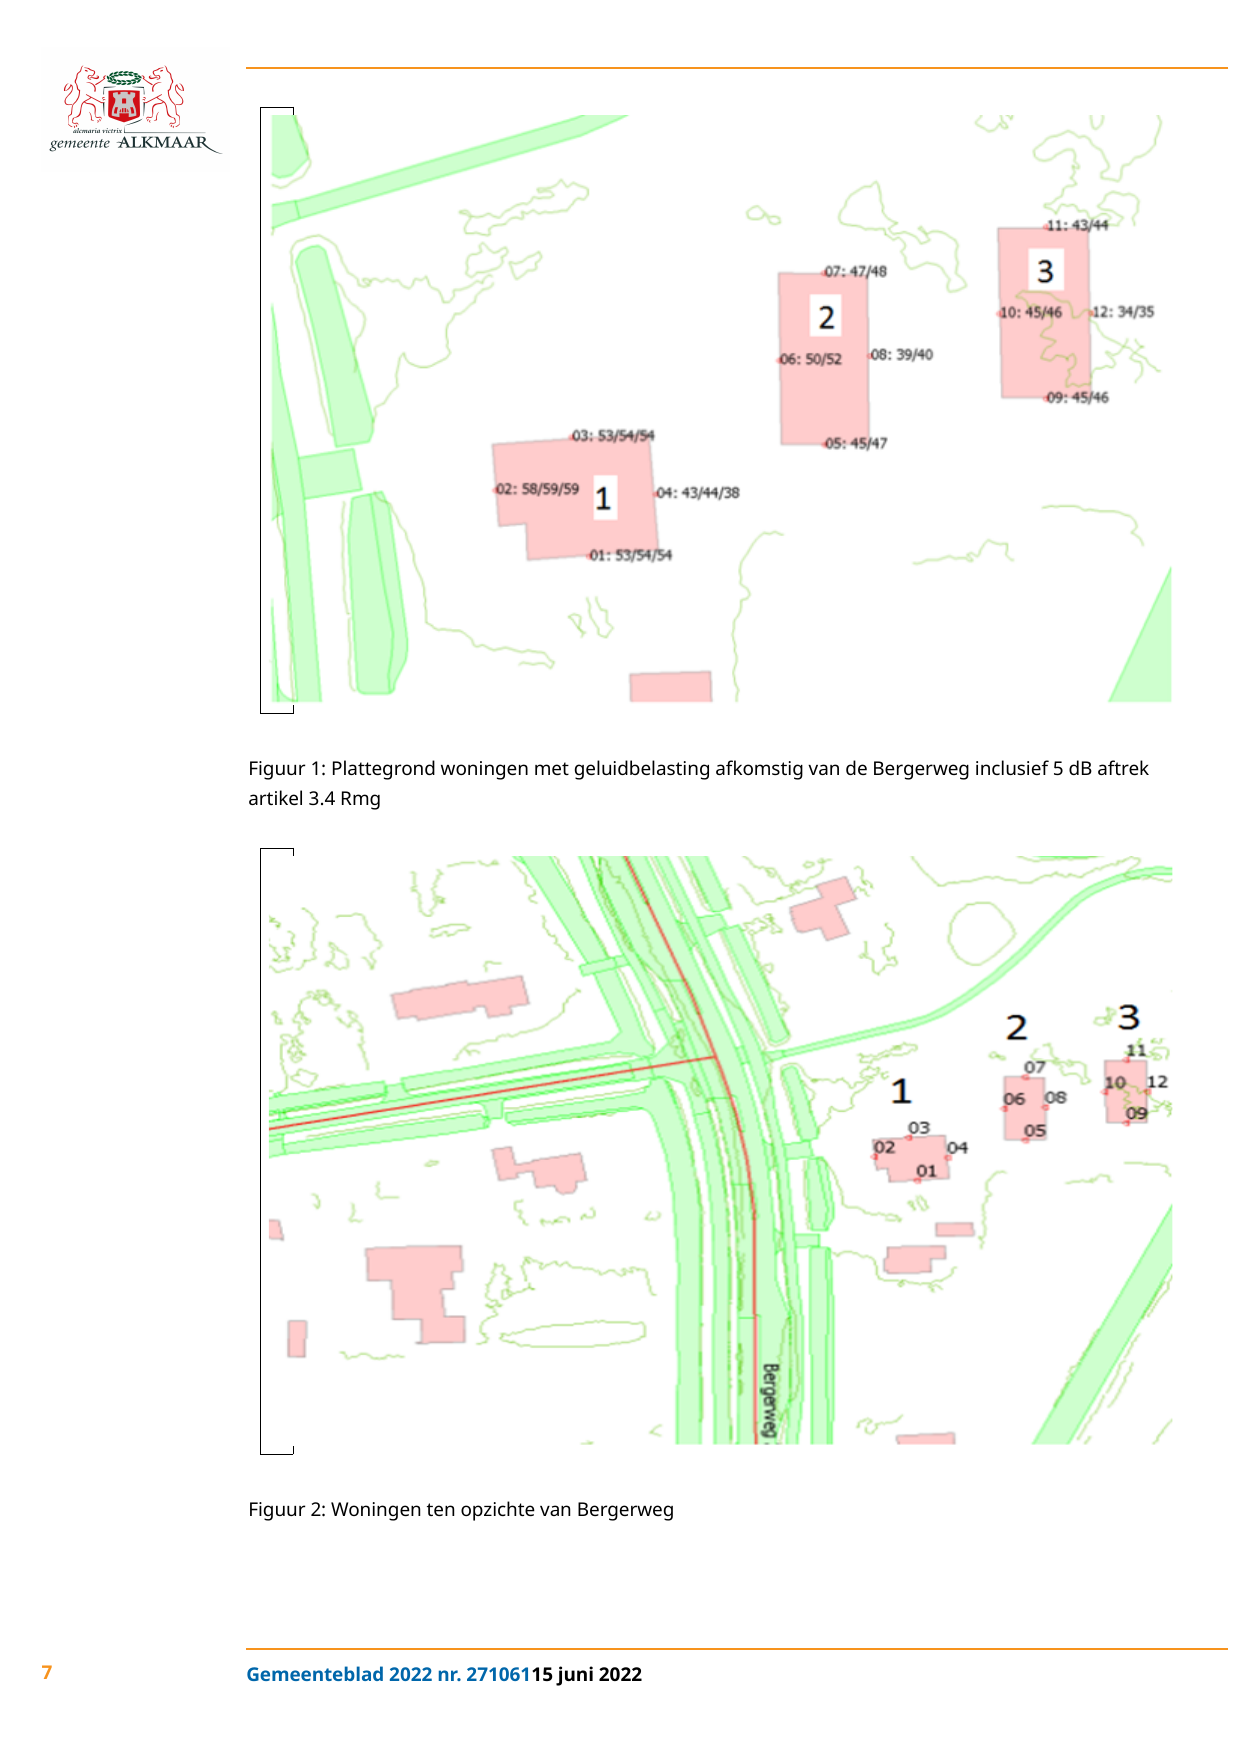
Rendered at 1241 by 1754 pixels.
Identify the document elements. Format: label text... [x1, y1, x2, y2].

picture [41, 47, 231, 172]
text Figuur 2: Woningen ten opzichte van Bergerweg [248, 1496, 1152, 1522]
picture [268, 856, 1173, 1446]
picture [268, 115, 1173, 705]
text Figuur 1: Plattegrond woningen met geluidbelasting afkomstig van de Bergerweg inclusief 5 dB aftrek artikel 3.4 Rmg [248, 756, 1152, 811]
